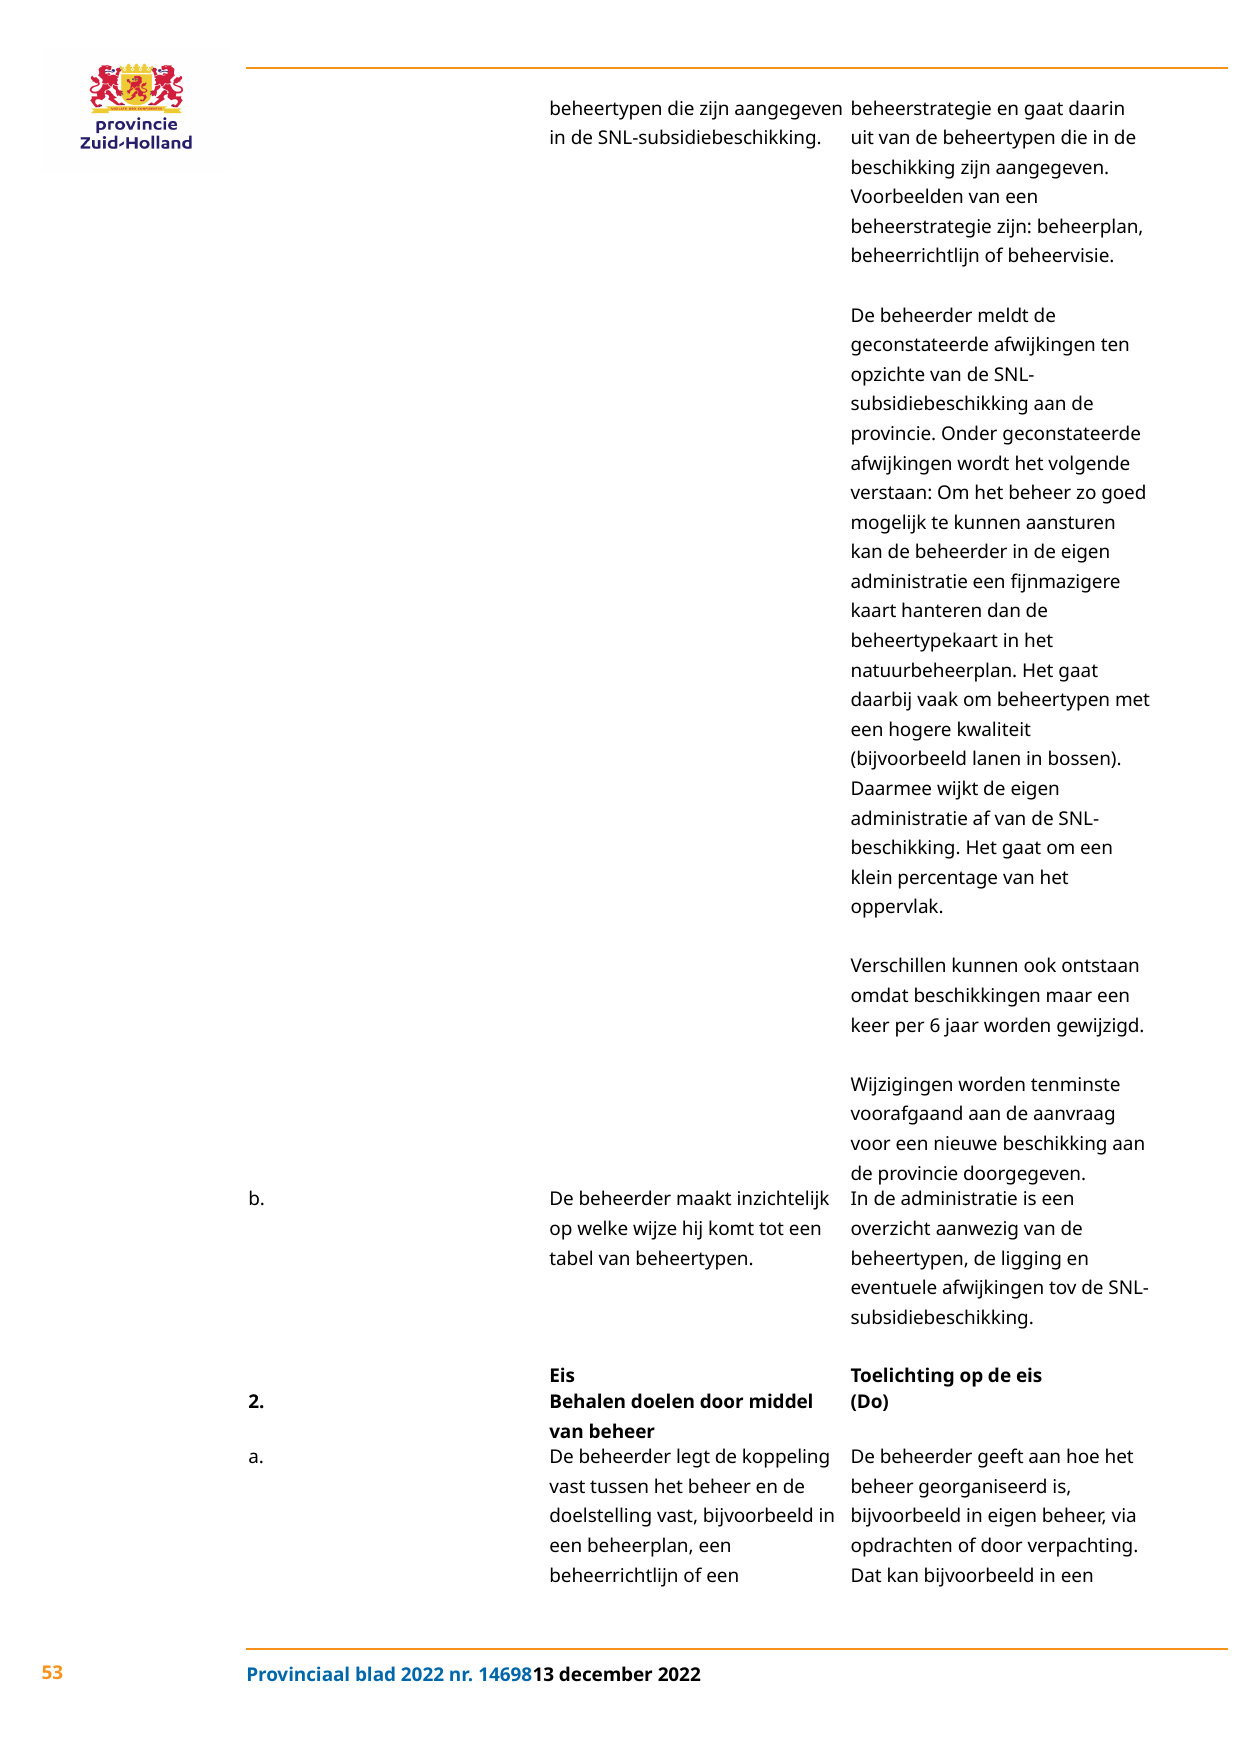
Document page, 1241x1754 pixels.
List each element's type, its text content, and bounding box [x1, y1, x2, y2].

table_cell De beheerder geeft aan hoe het beheer georganiseerd is, bijvoorbeeld in eigen beheer, via opdrachten of door verpachting. Dat kan bijvoorbeeld in een [850, 1444, 1152, 1588]
table_header [248, 1363, 549, 1388]
table_cell [248, 95, 549, 1186]
table_cell b. [248, 1186, 549, 1329]
table_cell 2. [248, 1388, 549, 1443]
table_header Eis [549, 1363, 850, 1388]
table_cell (Do) [850, 1388, 1152, 1443]
table_cell In de administratie is een overzicht aanwezig van de beheertypen, de ligging en eventuele afwijkingen tov de SNL-subsidiebeschikking. [850, 1186, 1152, 1329]
table_cell Behalen doelen door middel van beheer [549, 1388, 850, 1443]
table_cell beheerstrategie en gaat daarin uit van de beheertypen die in de beschikking zijn aangegeven. Voorbeelden van een beheerstrategie zijn: beheerplan, beheerrichtlijn of beheervisie. De beheerder meldt de geconstateerde afwijkingen ten opzichte van de SNL-subsidiebeschikking aan de provincie. Onder geconstateerde afwijkingen wordt het volgende verstaan: Om het beheer zo goed mogelijk te kunnen aansturen kan de beheerder in de eigen administratie een fijnmazigere kaart hanteren dan de beheertypekaart in het natuurbeheerplan. Het gaat daarbij vaak om beheertypen met een hogere kwaliteit (bijvoorbeeld lanen in bossen). Daarmee wijkt de eigen administratie af van de SNL-beschikking. Het gaat om een klein percentage van het oppervlak. Verschillen kunnen ook ontstaan omdat beschikkingen maar een keer per 6 jaar worden gewijzigd. Wijzigingen worden tenminste voorafgaand aan de aanvraag voor een nieuwe beschikking aan de provincie doorgegeven. [850, 95, 1152, 1186]
table_cell beheertypen die zijn aangegeven in de SNL-subsidiebeschikking. [549, 95, 850, 1186]
table_cell De beheerder legt de koppeling vast tussen het beheer en de doelstelling vast, bijvoorbeeld in een beheerplan, een beheerrichtlijn of een [549, 1444, 850, 1588]
table_cell De beheerder maakt inzichtelijk op welke wijze hij komt tot een tabel van beheertypen. [549, 1186, 850, 1329]
picture [41, 47, 231, 172]
table_header Toelichting op de eis [850, 1363, 1152, 1388]
table_cell a. [248, 1444, 549, 1588]
